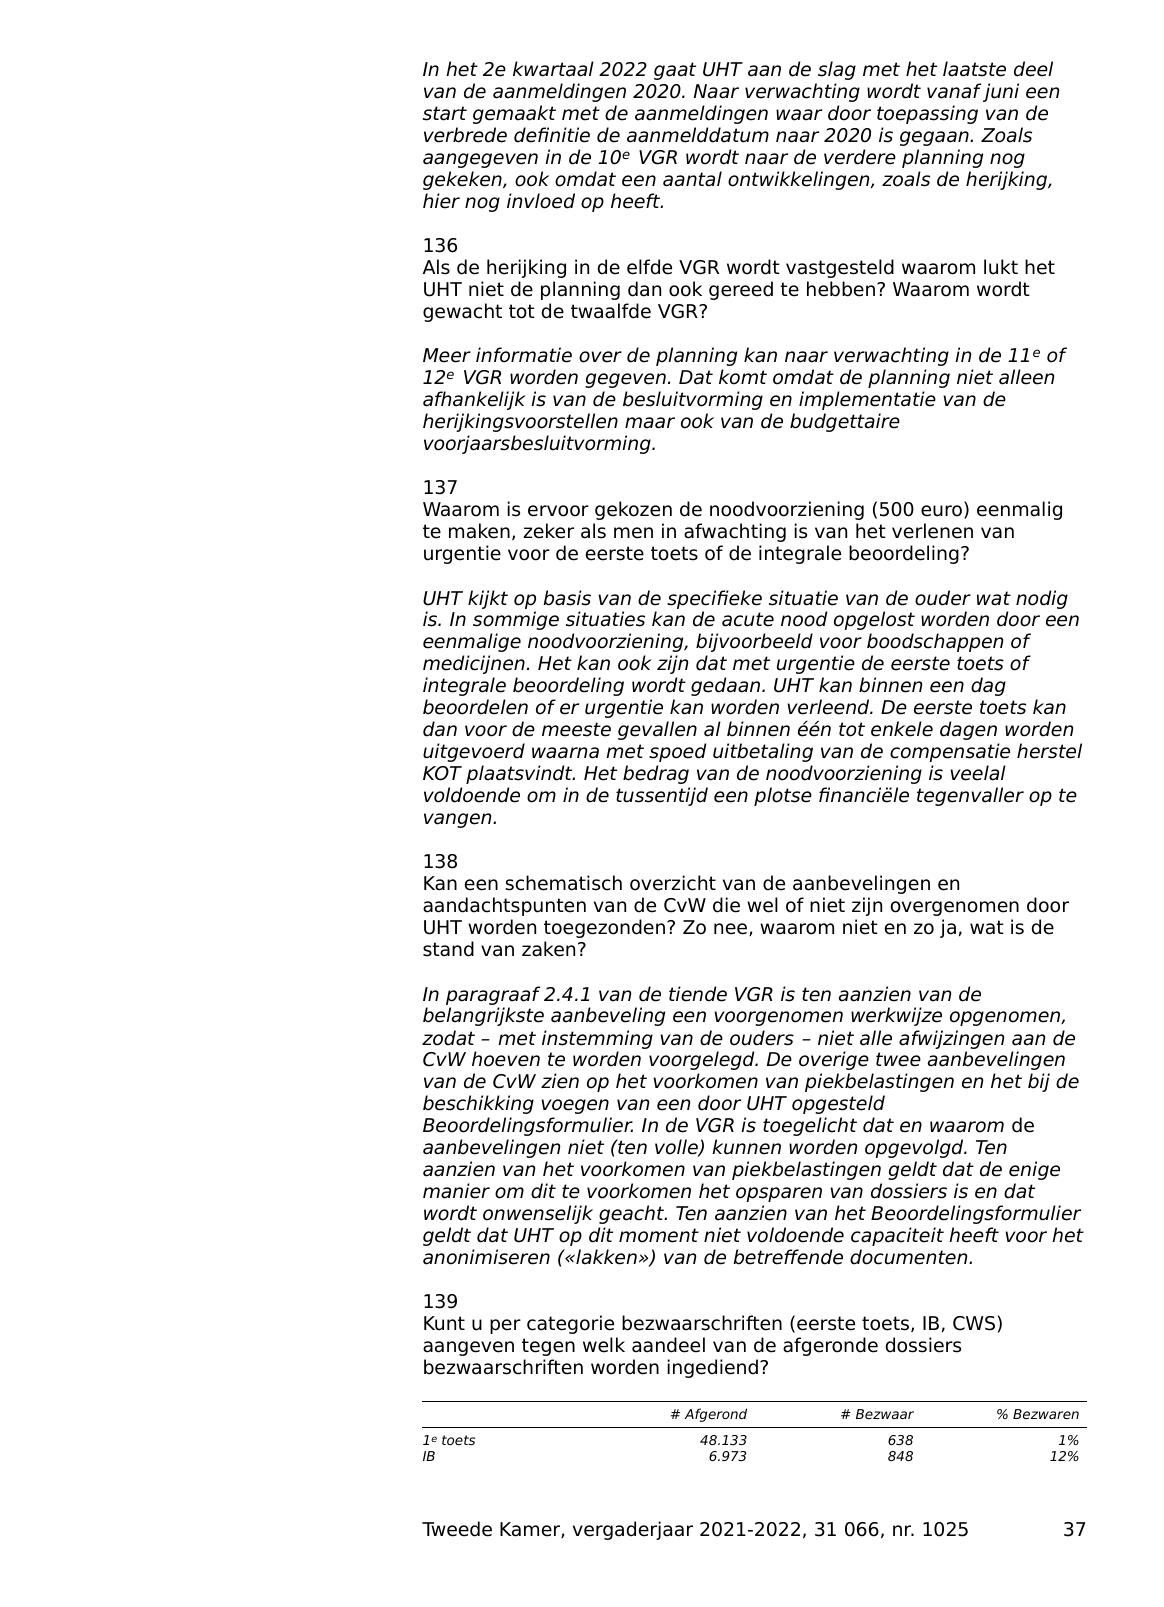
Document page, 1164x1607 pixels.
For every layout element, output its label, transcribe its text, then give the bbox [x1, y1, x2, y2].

table_cell 848 [754, 1449, 921, 1464]
table_header % Bezwaren [921, 1402, 1087, 1427]
table_cell 638 [754, 1428, 921, 1449]
text Kan een schematisch overzicht van de aanbevelingen en aandachtspunten van de CvW die wel of niet zijn overgenomen door UHT worden toegezonden? Zo nee, waarom niet en zo ja, wat is de stand van zaken? [422, 873, 1087, 961]
table_cell 1e toets [422, 1428, 588, 1449]
table_cell 12% [921, 1449, 1087, 1464]
text In het 2e kwartaal 2022 gaat UHT aan de slag met het laatste deel van de aanmeldingen 2020. Naar verwachting wordt vanaf juni een start gemaakt met de aanmeldingen waar door toepassing van de verbrede definitie de aanmelddatum naar 2020 is gegaan. Zoals aangegeven in de 10e VGR wordt naar de verdere planning nog gekeken, ook omdat een aantal ontwikkelingen, zoals de herijking, hier nog invloed op heeft. [422, 59, 1087, 213]
table_cell IB [422, 1449, 588, 1464]
text In paragraaf 2.4.1 van de tiende VGR is ten aanzien van de belangrijkste aanbeveling een voorgenomen werkwijze opgenomen, zodat – met instemming van de ouders – niet alle afwijzingen aan de CvW hoeven te worden voorgelegd. De overige twee aanbevelingen van de CvW zien op het voorkomen van piekbelastingen en het bij de beschikking voegen van een door UHT opgesteld Beoordelingsformulier. In de VGR is toegelicht dat en waarom de aanbevelingen niet (ten volle) kunnen worden opgevolgd. Ten aanzien van het voorkomen van piekbelastingen geldt dat de enige manier om dit te voorkomen het opsparen van dossiers is en dat wordt onwenselijk geacht. Ten aanzien van het Beoordelingsformulier geldt dat UHT op dit moment niet voldoende capaciteit heeft voor het anonimiseren («lakken») van de betreffende documenten. [422, 983, 1087, 1269]
text 138 [422, 851, 1087, 873]
text UHT kijkt op basis van de specifieke situatie van de ouder wat nodig is. In sommige situaties kan de acute nood opgelost worden door een eenmalige noodvoorziening, bijvoorbeeld voor boodschappen of medicijnen. Het kan ook zijn dat met urgentie de eerste toets of integrale beoordeling wordt gedaan. UHT kan binnen een dag beoordelen of er urgentie kan worden verleend. De eerste toets kan dan voor de meeste gevallen al binnen één tot enkele dagen worden uitgevoerd waarna met spoed uitbetaling van de compensatie herstel KOT plaatsvindt. Het bedrag van de noodvoorziening is veelal voldoende om in de tussentijd een plotse financiële tegenvaller op te vangen. [422, 587, 1087, 829]
text 139 [422, 1291, 1087, 1313]
text Als de herijking in de elfde VGR wordt vastgesteld waarom lukt het UHT niet de planning dan ook gereed te hebben? Waarom wordt gewacht tot de twaalfde VGR? [422, 257, 1087, 323]
table_header # Afgerond [588, 1402, 754, 1427]
table_header # Bezwaar [754, 1402, 921, 1427]
text Waarom is ervoor gekozen de noodvoorziening (500 euro) eenmalig te maken, zeker als men in afwachting is van het verlenen van urgentie voor de eerste toets of de integrale beoordeling? [422, 499, 1087, 565]
text Kunt u per categorie bezwaarschriften (eerste toets, IB, CWS) aangeven tegen welk aandeel van de afgeronde dossiers bezwaarschriften worden ingediend? [422, 1313, 1087, 1379]
table_cell 1% [921, 1428, 1087, 1449]
text 137 [422, 477, 1087, 499]
table_cell 48.133 [588, 1428, 754, 1449]
text 136 [422, 235, 1087, 257]
text Meer informatie over de planning kan naar verwachting in de 11e of 12e VGR worden gegeven. Dat komt omdat de planning niet alleen afhankelijk is van de besluitvorming en implementatie van de herijkingsvoorstellen maar ook van de budgettaire voorjaarsbesluitvorming. [422, 345, 1087, 455]
table_cell 6.973 [588, 1449, 754, 1464]
table_header [422, 1402, 588, 1427]
